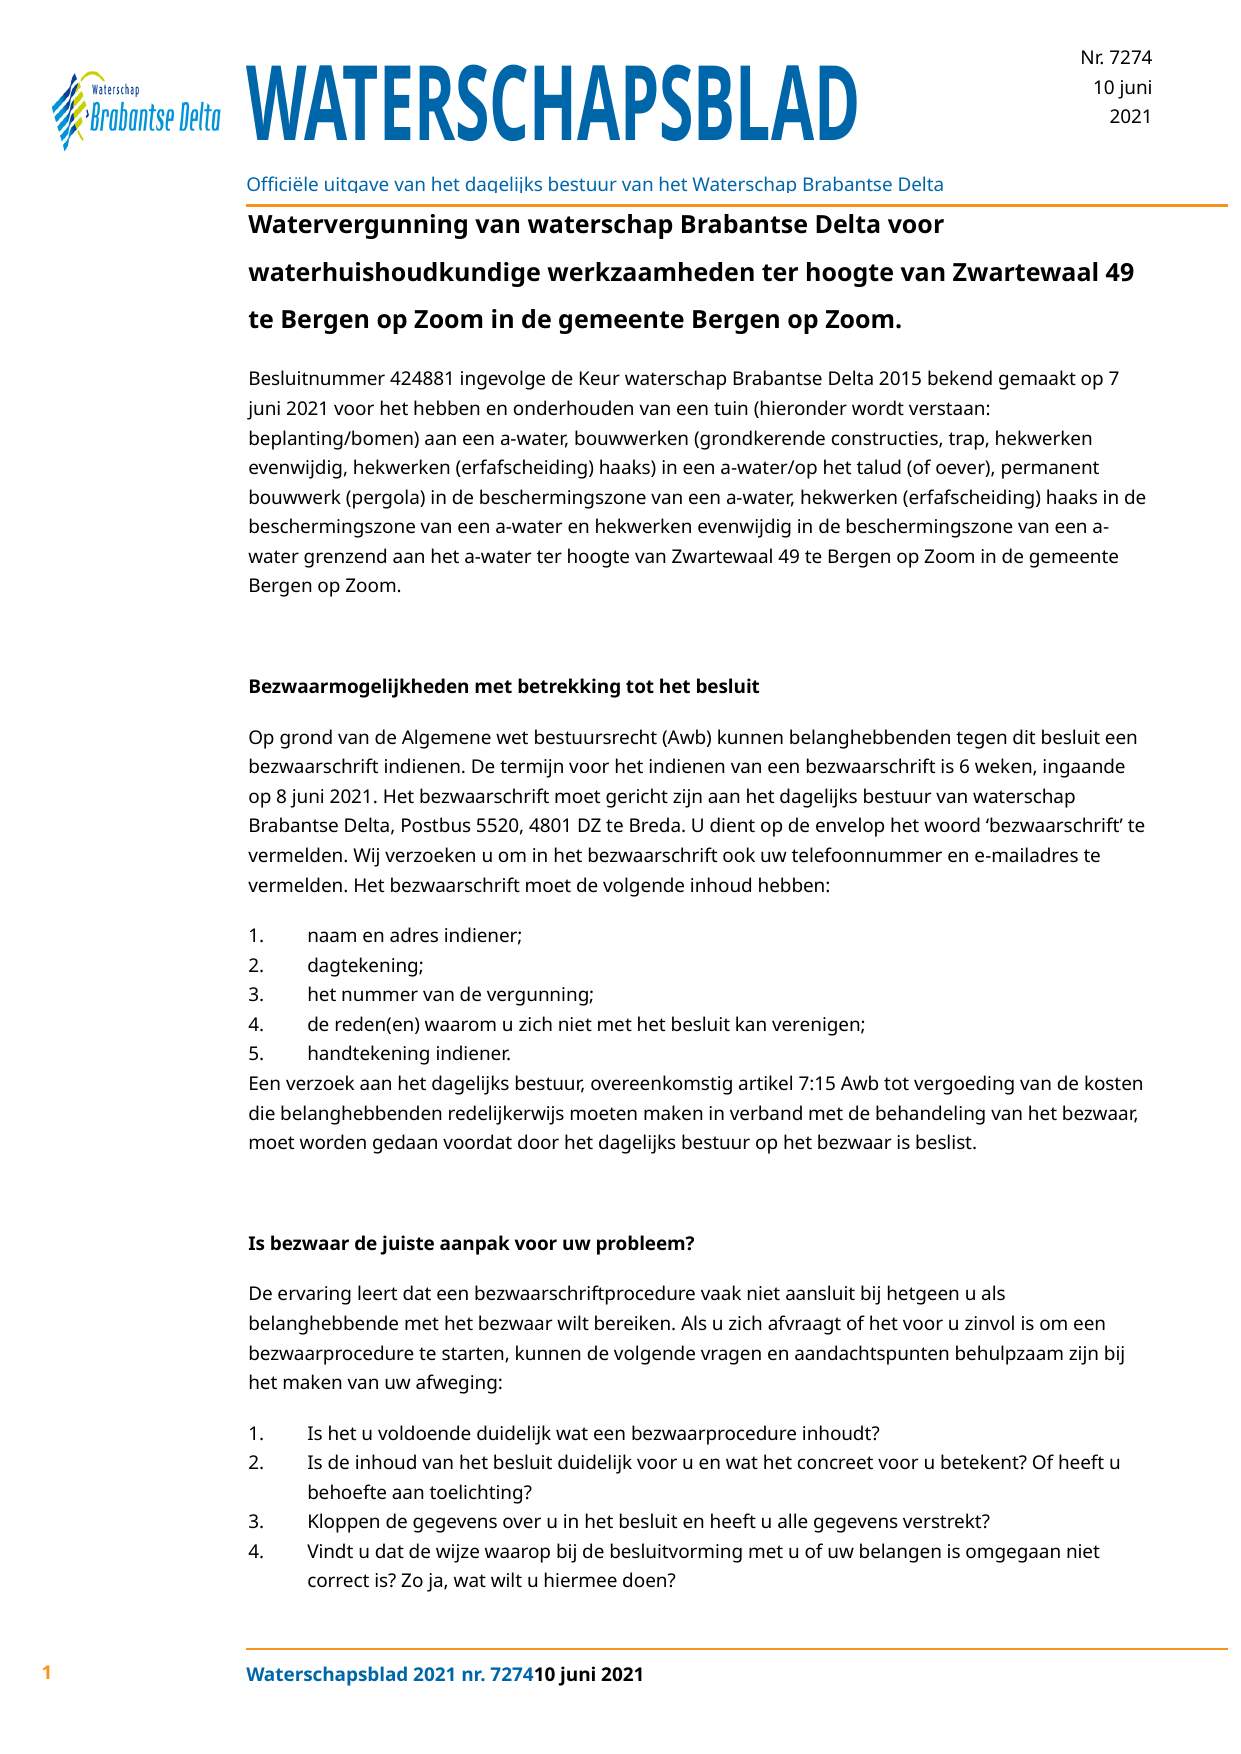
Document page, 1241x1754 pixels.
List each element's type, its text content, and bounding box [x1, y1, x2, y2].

list dagtekening; [248, 952, 1152, 977]
text Besluitnummer 424881 ingevolge de Keur waterschap Brabantse Delta 2015 bekend gemaakt op 7 juni 2021 voor het hebben en onderhouden van een tuin (hieronder wordt verstaan: beplanting/bomen) aan een a-water, bouwwerken (grondkerende constructies, trap, hekwerken evenwijdig, hekwerken (erfafscheiding) haaks) in een a-water/op het talud (of oever), permanent bouwwerk (pergola) in de beschermingszone van een a-water, hekwerken (erfafscheiding) haaks in de beschermingszone van een a-water en hekwerken evenwijdig in de beschermingszone van een a-water grenzend aan het a-water ter hoogte van Zwartewaal 49 te Bergen op Zoom in de gemeente Bergen op Zoom. [248, 366, 1152, 598]
list Is de inhoud van het besluit duidelijk voor u en wat het concreet voor u betekent? Of heeft u behoefte aan toelichting? [248, 1449, 1152, 1504]
text Is bezwaar de juiste aanpak voor uw probleem? [248, 1230, 1152, 1256]
list Vindt u dat de wijze waarop bij de besluitvorming met u of uw belangen is omgegaan niet correct is? Zo ja, wat wilt u hiermee doen? [248, 1538, 1152, 1593]
text Bezwaarmogelijkheden met betrekking tot het besluit [248, 673, 1152, 699]
list Kloppen de gegevens over u in het besluit en heeft u alle gegevens verstrekt? [248, 1508, 1152, 1534]
list handtekening indiener. [248, 1041, 1152, 1066]
text Watervergunning van waterschap Brabantse Delta voor waterhuishoudkundige werkzaamheden ter hoogte van Zwartewaal 49 te Bergen op Zoom in de gemeente Bergen op Zoom. [248, 207, 1152, 336]
text Een verzoek aan het dagelijks bestuur, overeenkomstig artikel 7:15 Awb tot vergoeding van de kosten die belanghebbenden redelijkerwijs moeten maken in verband met de behandeling van het bezwaar, moet worden gedaan voordat door het dagelijks bestuur op het bezwaar is beslist. [248, 1070, 1152, 1155]
picture [41, 47, 231, 172]
list Is het u voldoende duidelijk wat een bezwaarprocedure inhoudt? [248, 1420, 1152, 1445]
text De ervaring leert dat een bezwaarschriftprocedure vaak niet aansluit bij hetgeen u als belanghebbende met het bezwaar wilt bereiken. Als u zich afvraagt of het voor u zinvol is om een bezwaarprocedure te starten, kunnen de volgende vragen en aandachtspunten behulpzaam zijn bij het maken van uw afweging: [248, 1281, 1152, 1395]
list naam en adres indiener; [248, 922, 1152, 948]
text Op grond van de Algemene wet bestuursrecht (Awb) kunnen belanghebbenden tegen dit besluit een bezwaarschrift indienen. De termijn voor het indienen van een bezwaarschrift is 6 weken, ingaande op 8 juni 2021. Het bezwaarschrift moet gericht zijn aan het dagelijks bestuur van waterschap Brabantse Delta, Postbus 5520, 4801 DZ te Breda. U dient op de envelop het woord ‘bezwaarschrift’ te vermelden. Wij verzoeken u om in het bezwaarschrift ook uw telefoonnummer en e‑mailadres te vermelden. Het bezwaarschrift moet de volgende inhoud hebben: [248, 724, 1152, 897]
list het nummer van de vergunning; [248, 981, 1152, 1007]
list de reden(en) waarom u zich niet met het besluit kan verenigen; [248, 1011, 1152, 1037]
